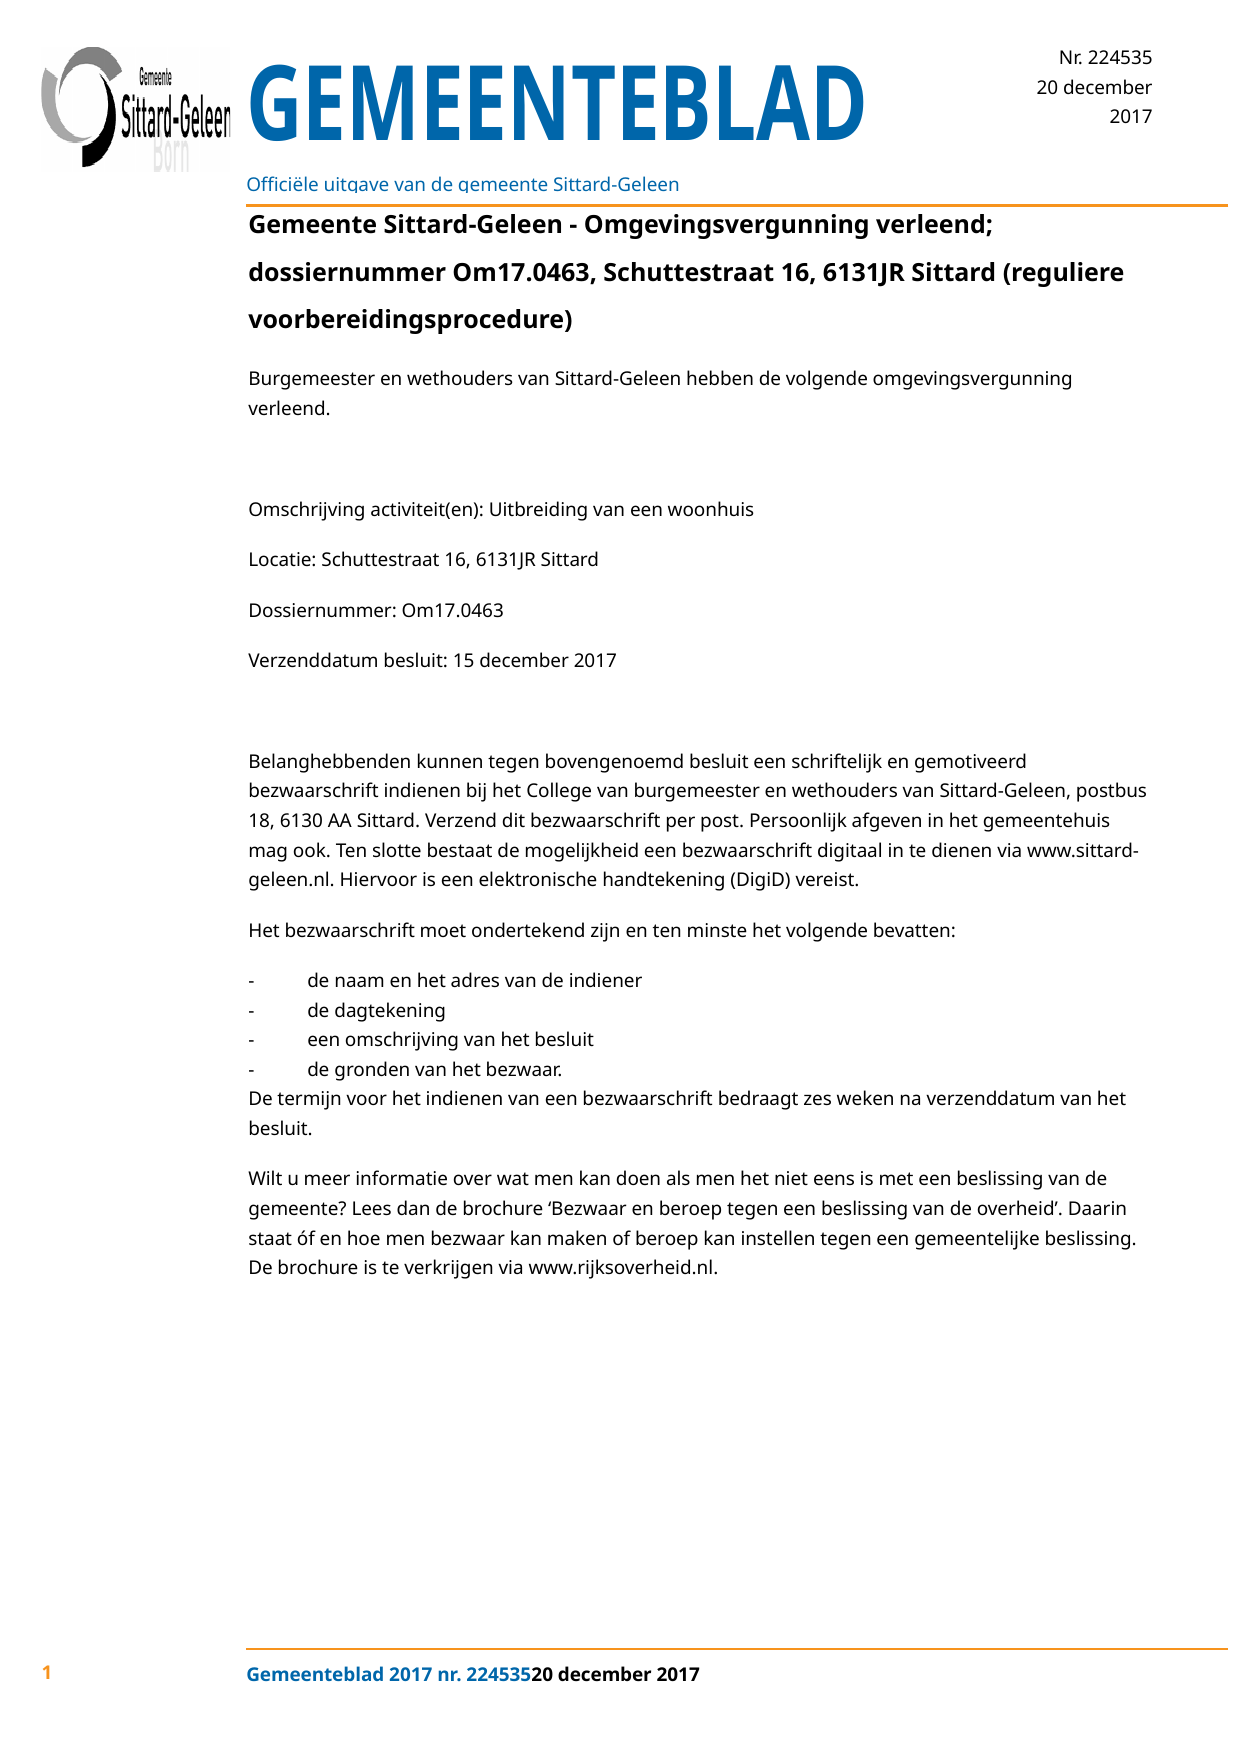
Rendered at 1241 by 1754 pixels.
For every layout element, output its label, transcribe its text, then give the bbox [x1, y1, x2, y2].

list de dagtekening [248, 997, 1152, 1022]
text Locatie: Schuttestraat 16, 6131JR Sittard [248, 546, 1152, 572]
text Burgemeester en wethouders van Sittard-Geleen hebben de volgende omgevingsvergunning verleend. [248, 366, 1152, 421]
text Verzenddatum besluit: 15 december 2017 [248, 647, 1152, 673]
text Wilt u meer informatie over wat men kan doen als men het niet eens is met een beslissing van de gemeente? Lees dan de brochure ‘Bezwaar en beroep tegen een beslissing van de overheid’. Daarin staat óf en hoe men bezwaar kan maken of beroep kan instellen tegen een gemeentelijke beslissing. De brochure is te verkrijgen via www.rijksoverheid.nl. [248, 1166, 1152, 1280]
list een omschrijving van het besluit [248, 1026, 1152, 1052]
text Het bezwaarschrift moet ondertekend zijn en ten minste het volgende bevatten: [248, 917, 1152, 942]
text Omschrijving activiteit(en): Uitbreiding van een woonhuis [248, 496, 1152, 522]
text De termijn voor het indienen van een bezwaarschrift bedraagt zes weken na verzenddatum van het besluit. [248, 1086, 1152, 1141]
text Belanghebbenden kunnen tegen bovengenoemd besluit een schriftelijk en gemotiveerd bezwaarschrift indienen bij het College van burgemeester en wethouders van Sittard-Geleen, postbus 18, 6130 AA Sittard. Verzend dit bezwaarschrift per post. Persoonlijk afgeven in het gemeentehuis mag ook. Ten slotte bestaat de mogelijkheid een bezwaarschrift digitaal in te dienen via www.sittard-geleen.nl. Hiervoor is een elektronische handtekening (DigiD) vereist. [248, 748, 1152, 892]
picture [41, 47, 231, 172]
list de naam en het adres van de indiener [248, 967, 1152, 993]
text Gemeente Sittard-Geleen - Omgevingsvergunning verleend; dossiernummer Om17.0463, Schuttestraat 16, 6131JR Sittard (reguliere voorbereidingsprocedure) [248, 207, 1152, 336]
text Dossiernummer: Om17.0463 [248, 597, 1152, 622]
list de gronden van het bezwaar. [248, 1056, 1152, 1082]
